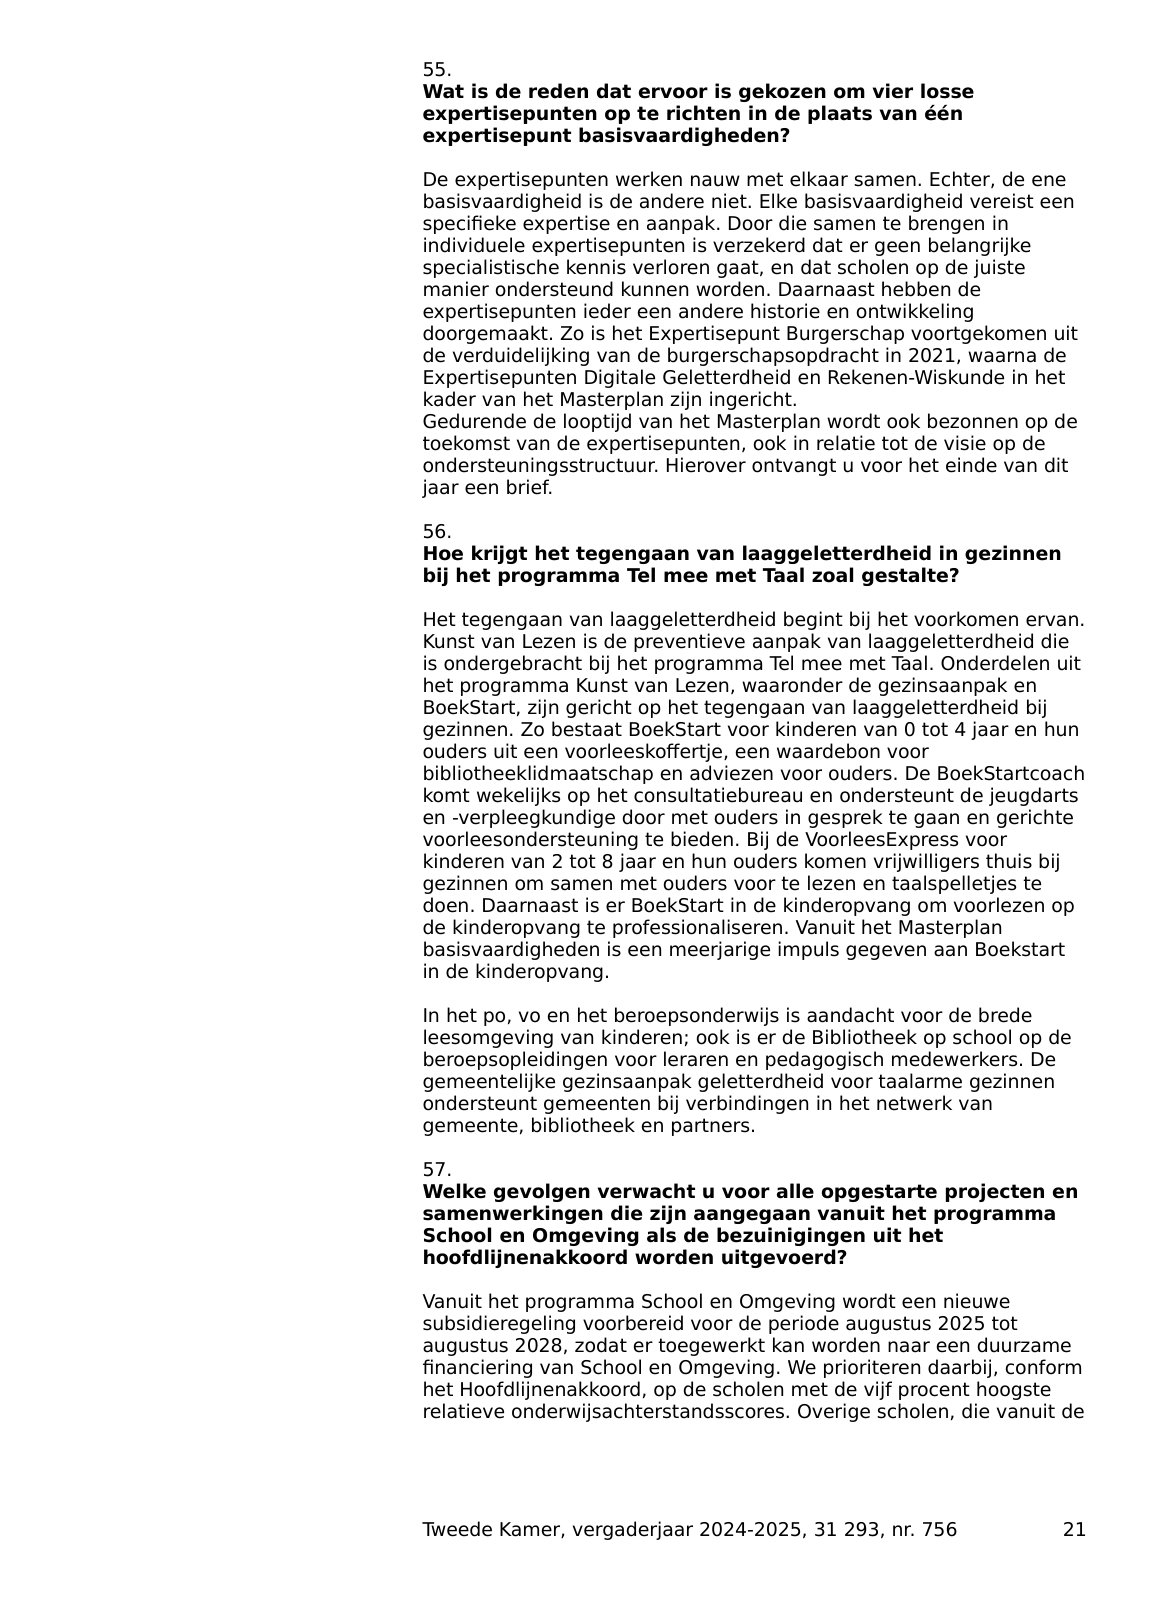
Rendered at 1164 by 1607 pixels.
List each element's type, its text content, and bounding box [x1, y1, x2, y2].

text Hoe krijgt het tegengaan van laaggeletterdheid in gezinnen bij het programma Tel mee met Taal zoal gestalte? [422, 543, 1087, 587]
text In het po, vo en het beroepsonderwijs is aandacht voor de brede leesomgeving van kinderen; ook is er de Bibliotheek op school op de beroepsopleidingen voor leraren en pedagogisch medewerkers. De gemeentelijke gezinsaanpak geletterdheid voor taalarme gezinnen ondersteunt gemeenten bij verbindingen in het netwerk van gemeente, bibliotheek en partners. [422, 1005, 1087, 1137]
text Het tegengaan van laaggeletterdheid begint bij het voorkomen ervan. Kunst van Lezen is de preventieve aanpak van laaggeletterdheid die is ondergebracht bij het programma Tel mee met Taal. Onderdelen uit het programma Kunst van Lezen, waaronder de gezinsaanpak en BoekStart, zijn gericht op het tegengaan van laaggeletterdheid bij gezinnen. Zo bestaat BoekStart voor kinderen van 0 tot 4 jaar en hun ouders uit een voorleeskoffertje, een waardebon voor bibliotheeklidmaatschap en adviezen voor ouders. De BoekStartcoach komt wekelijks op het consultatiebureau en ondersteunt de jeugdarts en -verpleegkundige door met ouders in gesprek te gaan en gerichte voorleesondersteuning te bieden. Bij de VoorleesExpress voor kinderen van 2 tot 8 jaar en hun ouders komen vrijwilligers thuis bij gezinnen om samen met ouders voor te lezen en taalspelletjes te doen. Daarnaast is er BoekStart in de kinderopvang om voorlezen op de kinderopvang te professionaliseren. Vanuit het Masterplan basisvaardigheden is een meerjarige impuls gegeven aan Boekstart in de kinderopvang. [422, 609, 1087, 983]
text Wat is de reden dat ervoor is gekozen om vier losse expertisepunten op te richten in de plaats van één expertisepunt basisvaardigheden? [422, 81, 1087, 147]
text Vanuit het programma School en Omgeving wordt een nieuwe subsidieregeling voorbereid voor de periode augustus 2025 tot augustus 2028, zodat er toegewerkt kan worden naar een duurzame financiering van School en Omgeving. We prioriteren daarbij, conform het Hoofdlijnenakkoord, op de scholen met de vijf procent hoogste relatieve onderwijsachterstandsscores. Overige scholen, die vanuit de [422, 1291, 1087, 1423]
text Gedurende de looptijd van het Masterplan wordt ook bezonnen op de toekomst van de expertisepunten, ook in relatie tot de visie op de ondersteuningsstructuur. Hierover ontvangt u voor het einde van dit jaar een brief. [422, 411, 1087, 499]
text De expertisepunten werken nauw met elkaar samen. Echter, de ene basisvaardigheid is de andere niet. Elke basisvaardigheid vereist een specifieke expertise en aanpak. Door die samen te brengen in individuele expertisepunten is verzekerd dat er geen belangrijke specialistische kennis verloren gaat, en dat scholen op de juiste manier ondersteund kunnen worden. Daarnaast hebben de expertisepunten ieder een andere historie en ontwikkeling doorgemaakt. Zo is het Expertisepunt Burgerschap voortgekomen uit de verduidelijking van de burgerschapsopdracht in 2021, waarna de Expertisepunten Digitale Geletterdheid en Rekenen-Wiskunde in het kader van het Masterplan zijn ingericht. [422, 169, 1087, 411]
text 56. [422, 521, 1087, 543]
text Welke gevolgen verwacht u voor alle opgestarte projecten en samenwerkingen die zijn aangegaan vanuit het programma School en Omgeving als de bezuinigingen uit het hoofdlijnenakkoord worden uitgevoerd? [422, 1181, 1087, 1269]
text 57. [422, 1159, 1087, 1181]
text 55. [422, 59, 1087, 81]
